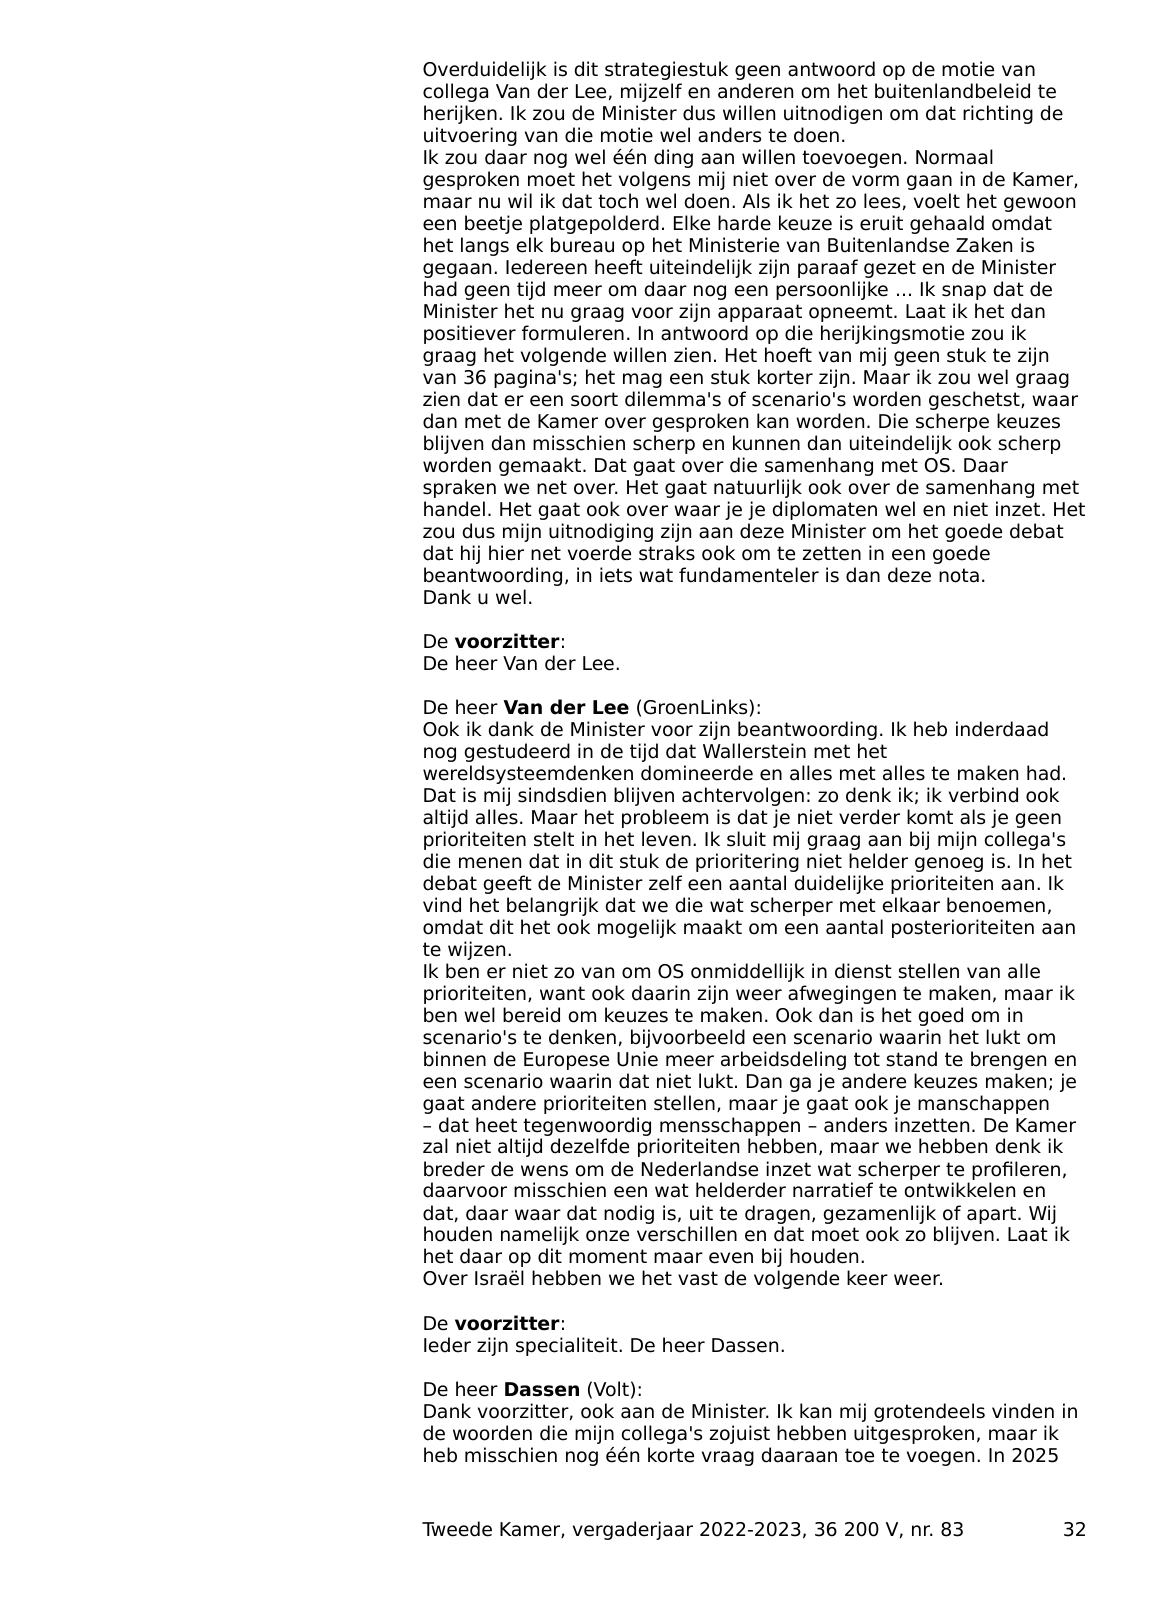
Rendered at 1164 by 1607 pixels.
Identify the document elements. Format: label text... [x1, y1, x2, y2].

text Ik zou daar nog wel één ding aan willen toevoegen. Normaal gesproken moet het volgens mij niet over de vorm gaan in de Kamer, maar nu wil ik dat toch wel doen. Als ik het zo lees, voelt het gewoon een beetje platgepolderd. Elke harde keuze is eruit gehaald omdat het langs elk bureau op het Ministerie van Buitenlandse Zaken is gegaan. Iedereen heeft uiteindelijk zijn paraaf gezet en de Minister had geen tijd meer om daar nog een persoonlijke ... Ik snap dat de Minister het nu graag voor zijn apparaat opneemt. Laat ik het dan positiever formuleren. In antwoord op die herijkingsmotie zou ik graag het volgende willen zien. Het hoeft van mij geen stuk te zijn van 36 pagina's; het mag een stuk korter zijn. Maar ik zou wel graag zien dat er een soort dilemma's of scenario's worden geschetst, waar dan met de Kamer over gesproken kan worden. Die scherpe keuzes blijven dan misschien scherp en kunnen dan uiteindelijk ook scherp worden gemaakt. Dat gaat over die samenhang met OS. Daar spraken we net over. Het gaat natuurlijk ook over de samenhang met handel. Het gaat ook over waar je je diplomaten wel en niet inzet. Het zou dus mijn uitnodiging zijn aan deze Minister om het goede debat dat hij hier net voerde straks ook om te zetten in een goede beantwoording, in iets wat fundamenteler is dan deze nota. [422, 147, 1087, 587]
text De voorzitter: [422, 1312, 1087, 1334]
text De voorzitter: [422, 631, 1087, 653]
text De heer Van der Lee. [422, 653, 1087, 675]
text Overduidelijk is dit strategiestuk geen antwoord op de motie van collega Van der Lee, mijzelf en anderen om het buitenlandbeleid te herijken. Ik zou de Minister dus willen uitnodigen om dat richting de uitvoering van die motie wel anders te doen. [422, 59, 1087, 147]
text Over Israël hebben we het vast de volgende keer weer. [422, 1268, 1087, 1290]
text De heer Dassen (Volt): [422, 1379, 1087, 1401]
text Ik ben er niet zo van om OS onmiddellijk in dienst stellen van alle prioriteiten, want ook daarin zijn weer afwegingen te maken, maar ik ben wel bereid om keuzes te maken. Ook dan is het goed om in scenario's te denken, bijvoorbeeld een scenario waarin het lukt om binnen de Europese Unie meer arbeidsdeling tot stand te brengen en een scenario waarin dat niet lukt. Dan ga je andere keuzes maken; je gaat andere prioriteiten stellen, maar je gaat ook je manschappen – dat heet tegenwoordig mensschappen – anders inzetten. De Kamer zal niet altijd dezelfde prioriteiten hebben, maar we hebben denk ik breder de wens om de Nederlandse inzet wat scherper te profileren, daarvoor misschien een wat helderder narratief te ontwikkelen en dat, daar waar dat nodig is, uit te dragen, gezamenlijk of apart. Wij houden namelijk onze verschillen en dat moet ook zo blijven. Laat ik het daar op dit moment maar even bij houden. [422, 961, 1087, 1268]
text De heer Van der Lee (GroenLinks): [422, 697, 1087, 719]
text Ook ik dank de Minister voor zijn beantwoording. Ik heb inderdaad nog gestudeerd in de tijd dat Wallerstein met het wereldsysteemdenken domineerde en alles met alles te maken had. Dat is mij sindsdien blijven achtervolgen: zo denk ik; ik verbind ook altijd alles. Maar het probleem is dat je niet verder komt als je geen prioriteiten stelt in het leven. Ik sluit mij graag aan bij mijn collega's die menen dat in dit stuk de prioritering niet helder genoeg is. In het debat geeft de Minister zelf een aantal duidelijke prioriteiten aan. Ik vind het belangrijk dat we die wat scherper met elkaar benoemen, omdat dit het ook mogelijk maakt om een aantal posterioriteiten aan te wijzen. [422, 719, 1087, 961]
text Dank u wel. [422, 587, 1087, 608]
text Ieder zijn specialiteit. De heer Dassen. [422, 1334, 1087, 1356]
text Dank voorzitter, ook aan de Minister. Ik kan mij grotendeels vinden in de woorden die mijn collega's zojuist hebben uitgesproken, maar ik heb misschien nog één korte vraag daaraan toe te voegen. In 2025 [422, 1401, 1087, 1467]
